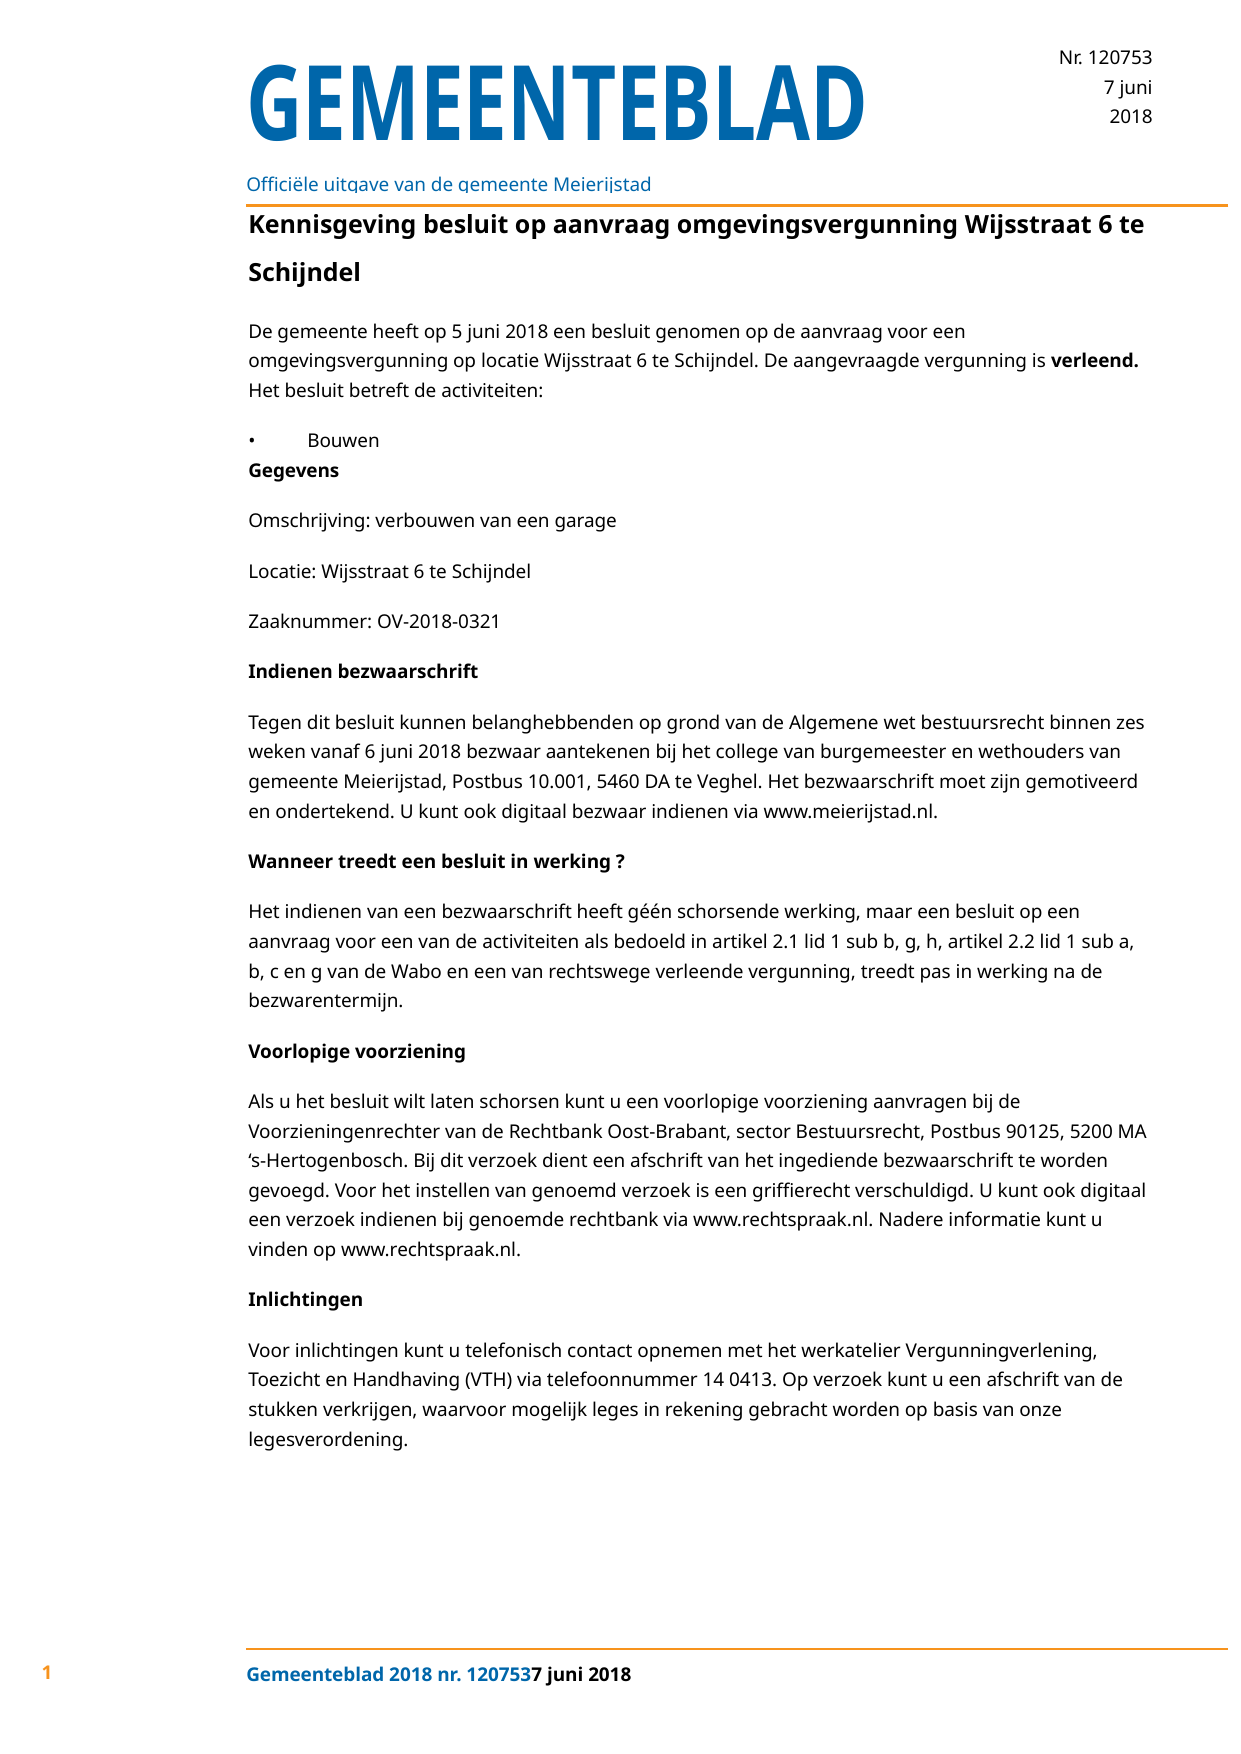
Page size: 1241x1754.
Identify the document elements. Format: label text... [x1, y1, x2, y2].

text Locatie: Wijsstraat 6 te Schijndel [248, 558, 1152, 584]
text Gegevens [248, 457, 1152, 483]
list Bouwen [248, 427, 1152, 453]
text De gemeente heeft op 5 juni 2018 een besluit genomen op de aanvraag voor een omgevingsvergunning op locatie Wijsstraat 6 te Schijndel. De aangevraagde vergunning is verleend. Het besluit betreft de activiteiten: [248, 318, 1152, 403]
text Kennisgeving besluit op aanvraag omgevingsvergunning Wijsstraat 6 te Schijndel [248, 207, 1152, 288]
text Wanneer treedt een besluit in werking ? [248, 848, 1152, 874]
text Als u het besluit wilt laten schorsen kunt u een voorlopige voorziening aanvragen bij de Voorzieningenrechter van de Rechtbank Oost-Brabant, sector Bestuursrecht, Postbus 90125, 5200 MA ‘s-Hertogenbosch. Bij dit verzoek dient een afschrift van het ingediende bezwaarschrift te worden gevoegd. Voor het instellen van genoemd verzoek is een griffierecht verschuldigd. U kunt ook digitaal een verzoek indienen bij genoemde rechtbank via www.rechtspraak.nl. Nadere informatie kunt u vinden op www.rechtspraak.nl. [248, 1088, 1152, 1262]
text Omschrijving: verbouwen van een garage [248, 507, 1152, 533]
text Het indienen van een bezwaarschrift heeft géén schorsende werking, maar een besluit op een aanvraag voor een van de activiteiten als bedoeld in artikel 2.1 lid 1 sub b, g, h, artikel 2.2 lid 1 sub a, b, c en g van de Wabo en een van rechtswege verleende vergunning, treedt pas in werking na de bezwarentermijn. [248, 899, 1152, 1013]
text Voorlopige voorziening [248, 1038, 1152, 1064]
text Tegen dit besluit kunnen belanghebbenden op grond van de Algemene wet bestuursrecht binnen zes weken vanaf 6 juni 2018 bezwaar aantekenen bij het college van burgemeester en wethouders van gemeente Meierijstad, Postbus 10.001, 5460 DA te Veghel. Het bezwaarschrift moet zijn gemotiveerd en ondertekend. U kunt ook digitaal bezwaar indienen via www.meierijstad.nl. [248, 709, 1152, 824]
text Inlichtingen [248, 1287, 1152, 1312]
text Indienen bezwaarschrift [248, 659, 1152, 684]
text Voor inlichtingen kunt u telefonisch contact opnemen met het werkatelier Vergunningverlening, Toezicht en Handhaving (VTH) via telefoonnummer 14 0413. Op verzoek kunt u een afschrift van de stukken verkrijgen, waarvoor mogelijk leges in rekening gebracht worden op basis van onze legesverordening. [248, 1337, 1152, 1452]
text Zaaknummer: OV-2018-0321 [248, 608, 1152, 634]
picture [41, 47, 231, 172]
